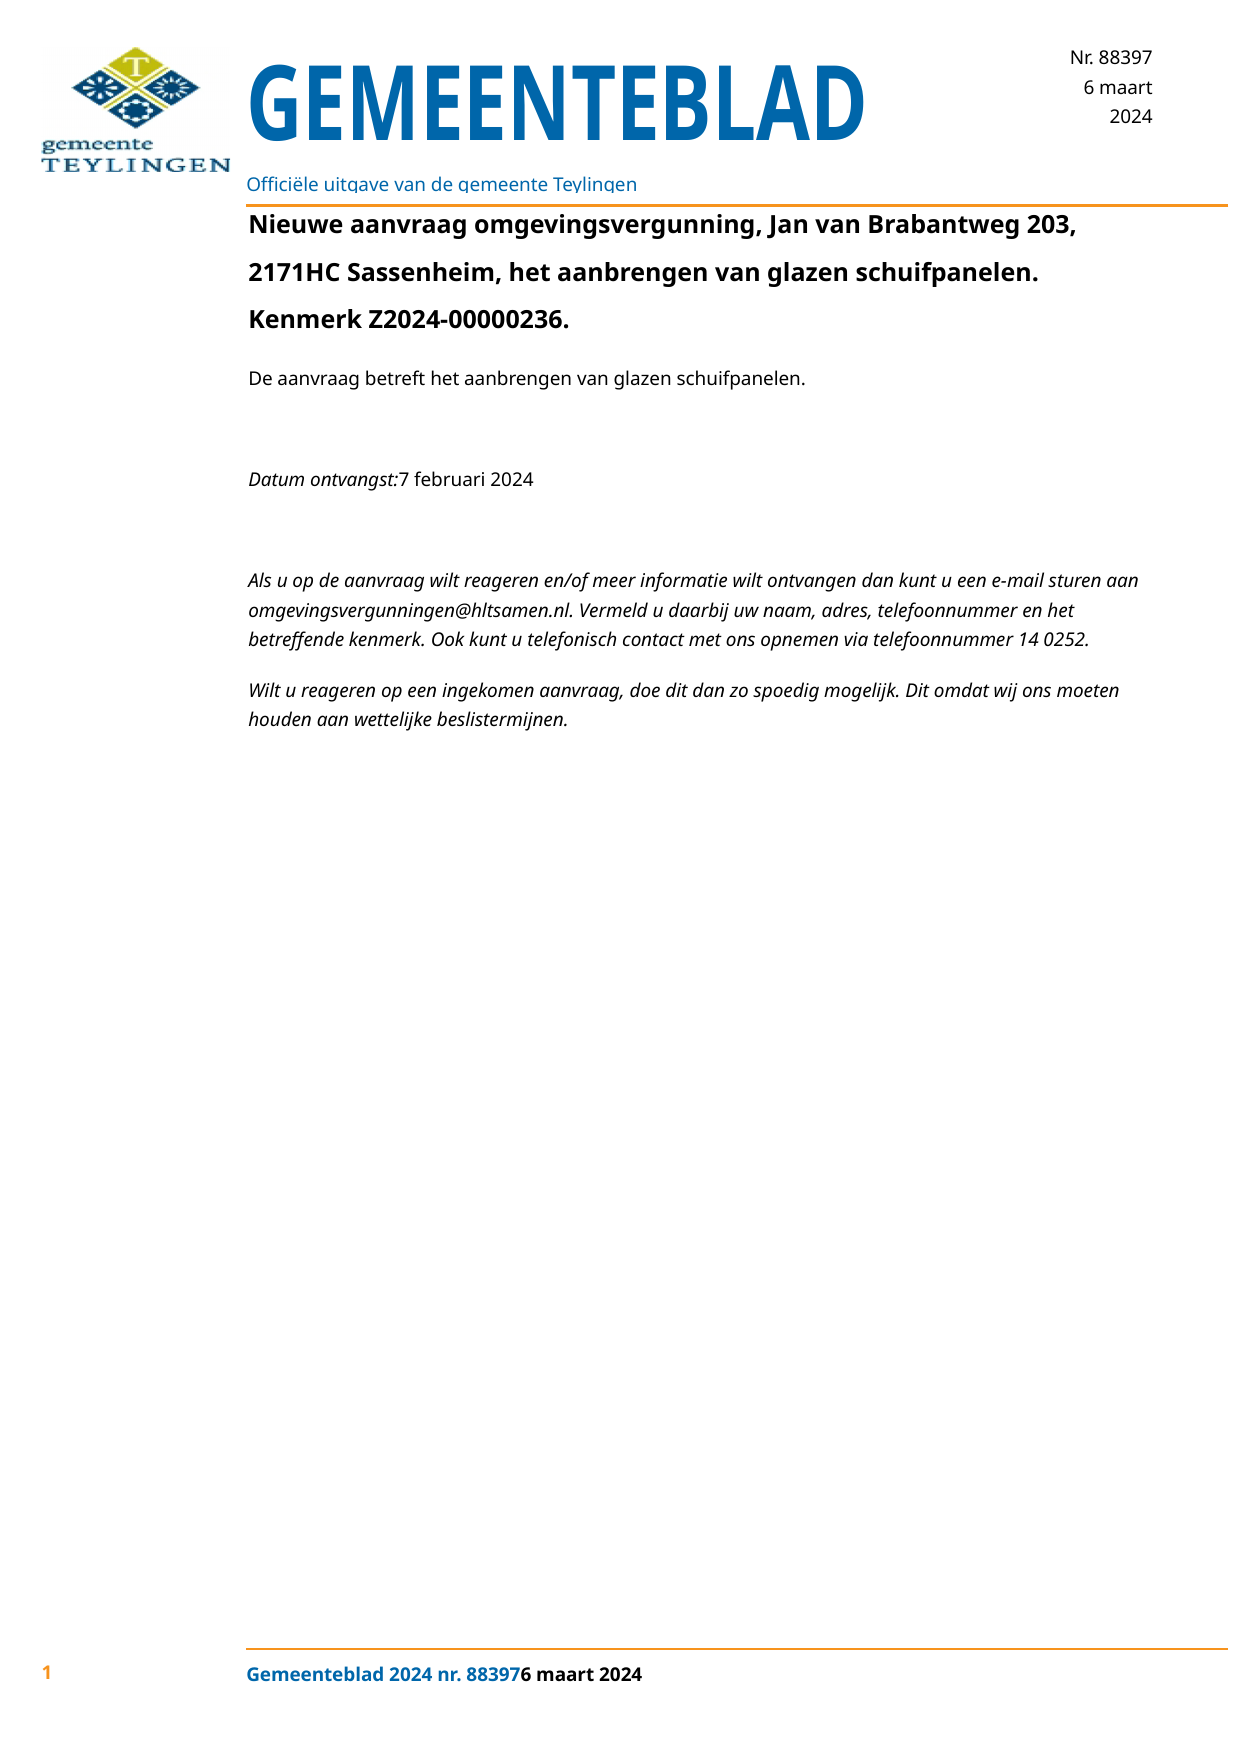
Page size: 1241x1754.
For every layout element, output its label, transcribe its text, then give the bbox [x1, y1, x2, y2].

text Datum ontvangst:7 februari 2024 [248, 466, 1152, 492]
text Nieuwe aanvraag omgevingsvergunning, Jan van Brabantweg 203, 2171HC Sassenheim, het aanbrengen van glazen schuifpanelen. Kenmerk Z2024-00000236. [248, 207, 1152, 336]
text Wilt u reageren op een ingekomen aanvraag, doe dit dan zo spoedig mogelijk. Dit omdat wij ons moeten houden aan wettelijke beslistermijnen. [248, 677, 1152, 732]
text De aanvraag betreft het aanbrengen van glazen schuifpanelen. [248, 366, 1152, 391]
picture [41, 47, 231, 172]
text Als u op de aanvraag wilt reageren en/of meer informatie wilt ontvangen dan kunt u een e-mail sturen aan omgevingsvergunningen@hltsamen.nl. Vermeld u daarbij uw naam, adres, telefoonnummer en het betreffende kenmerk. Ook kunt u telefonisch contact met ons opnemen via telefoonnummer 14 0252. [248, 567, 1152, 652]
